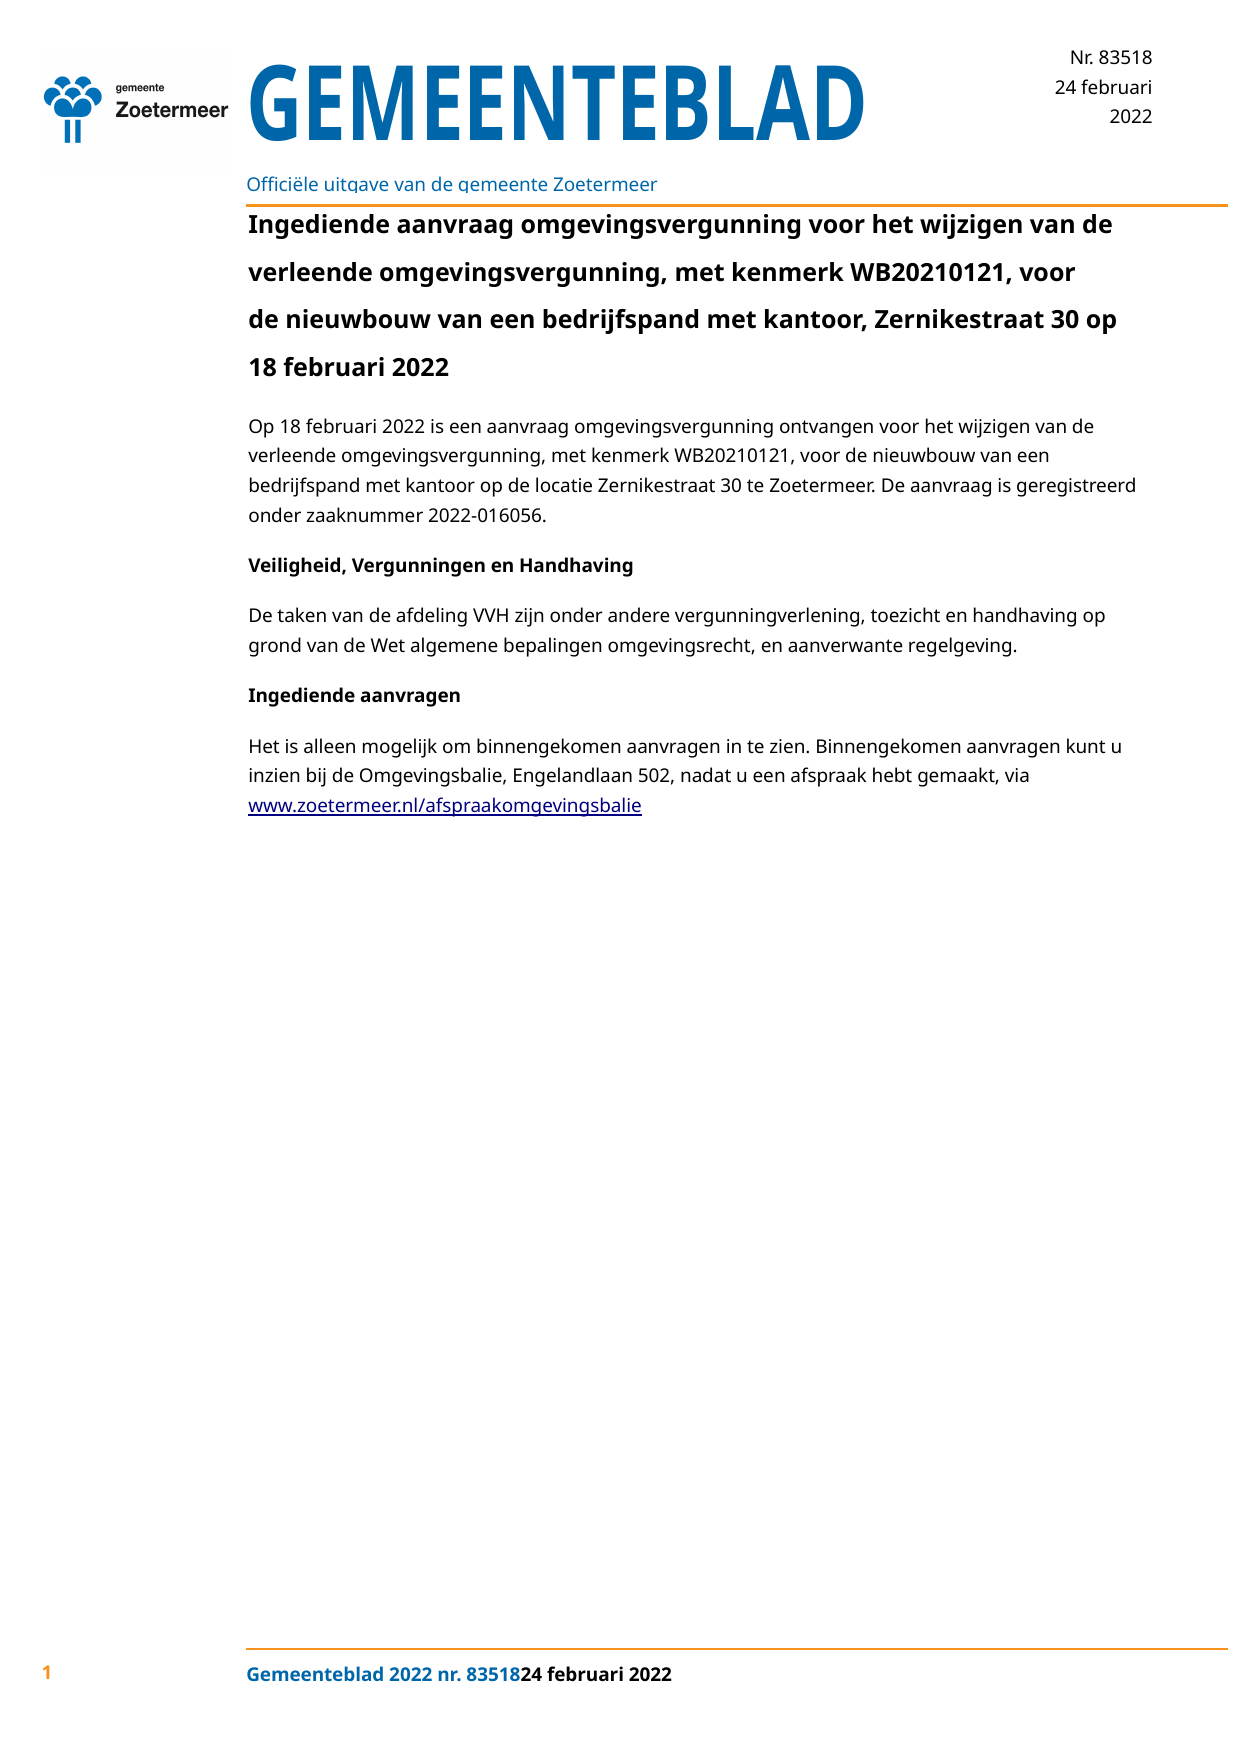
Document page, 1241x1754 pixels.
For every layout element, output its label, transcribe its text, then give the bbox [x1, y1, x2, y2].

picture [41, 47, 231, 172]
text Veiligheid, Vergunningen en Handhaving [248, 552, 1152, 578]
text Ingediende aanvraag omgevingsvergunning voor het wijzigen van de verleende omgevingsvergunning, met kenmerk WB20210121, voor de nieuwbouw van een bedrijfspand met kantoor, Zernikestraat 30 op 18 februari 2022 [248, 207, 1152, 384]
text Op 18 februari 2022 is een aanvraag omgevingsvergunning ontvangen voor het wijzigen van de verleende omgevingsvergunning, met kenmerk WB20210121, voor de nieuwbouw van een bedrijfspand met kantoor op de locatie Zernikestraat 30 te Zoetermeer. De aanvraag is geregistreerd onder zaaknummer 2022-016056. [248, 413, 1152, 528]
text Het is alleen mogelijk om binnengekomen aanvragen in te zien. Binnengekomen aanvragen kunt u inzien bij de Omgevingsbalie, Engelandlaan 502, nadat u een afspraak hebt gemaakt, via www.zoetermeer.nl/afspraakomgevingsbalie [248, 733, 1152, 818]
text De taken van de afdeling VVH zijn onder andere vergunningverlening, toezicht en handhaving op grond van de Wet algemene bepalingen omgevingsrecht, en aanverwante regelgeving. [248, 603, 1152, 658]
text Ingediende aanvragen [248, 683, 1152, 708]
